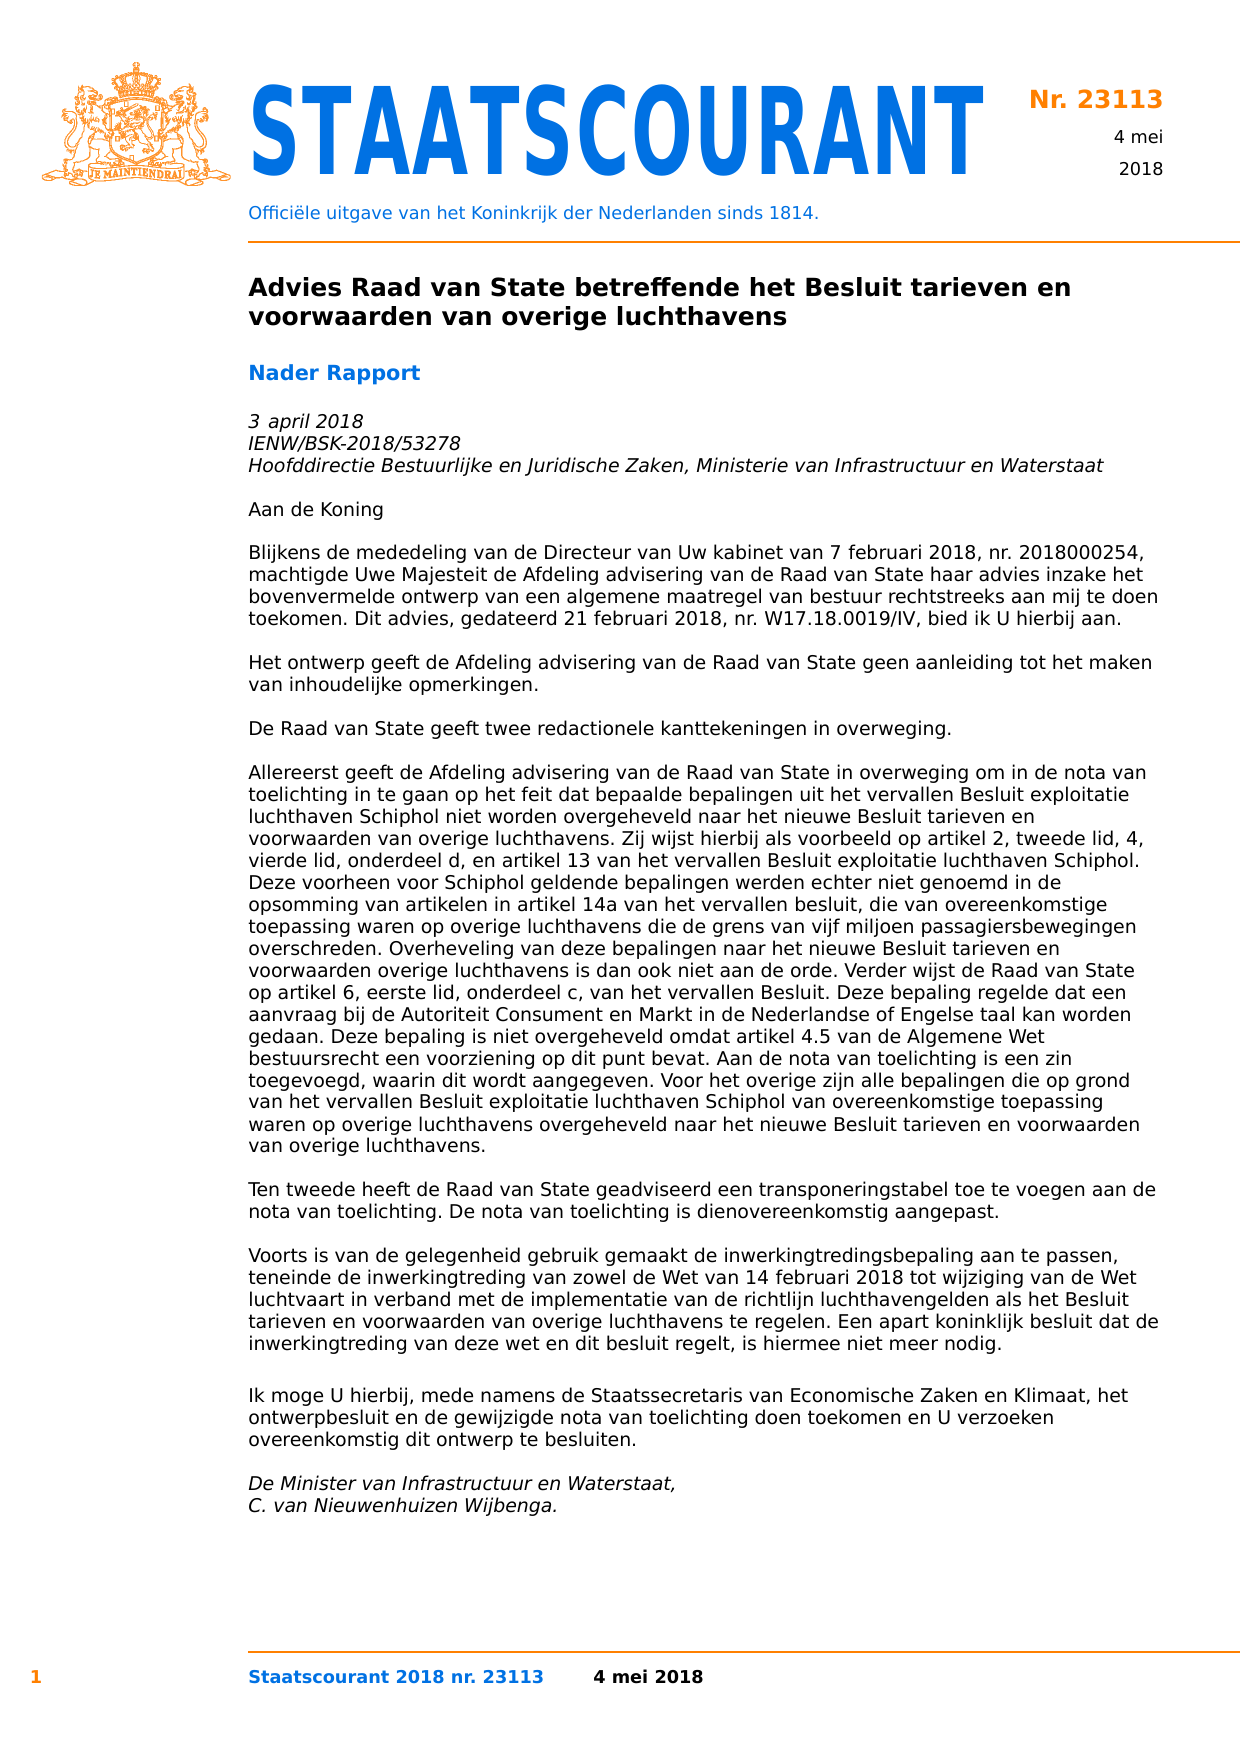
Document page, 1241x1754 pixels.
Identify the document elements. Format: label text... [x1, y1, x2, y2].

text Het ontwerp geeft de Afdeling advisering van de Raad van State geen aanleiding tot het maken van inhoudelijke opmerkingen. [248, 652, 1163, 696]
table_header STAATSCOURANT [248, 62, 998, 203]
text Allereerst geeft de Afdeling advisering van de Raad van State in overweging om in de nota van toelichting in te gaan op het feit dat bepaalde bepalingen uit het vervallen Besluit exploitatie luchthaven Schiphol niet worden overgeheveld naar het nieuwe Besluit tarieven en voorwaarden van overige luchthavens. Zij wijst hierbij als voorbeeld op artikel 2, tweede lid, 4, vierde lid, onderdeel d, en artikel 13 van het vervallen Besluit exploitatie luchthaven Schiphol. Deze voorheen voor Schiphol geldende bepalingen werden echter niet genoemd in de opsomming van artikelen in artikel 14a van het vervallen besluit, die van overeenkomstige toepassing waren op overige luchthavens die de grens van vijf miljoen passagiersbewegingen overschreden. Overheveling van deze bepalingen naar het nieuwe Besluit tarieven en voorwaarden overige luchthavens is dan ook niet aan de orde. Verder wijst de Raad van State op artikel 6, eerste lid, onderdeel c, van het vervallen Besluit. Deze bepaling regelde dat een aanvraag bij de Autoriteit Consument en Markt in de Nederlandse of Engelse taal kan worden gedaan. Deze bepaling is niet overgeheveld omdat artikel 4.5 van de Algemene Wet bestuursrecht een voorziening op dit punt bevat. Aan de nota van toelichting is een zin toegevoegd, waarin dit wordt aangegeven. Voor het overige zijn alle bepalingen die op grond van het vervallen Besluit exploitatie luchthaven Schiphol van overeenkomstige toepassing waren op overige luchthavens overgeheveld naar het nieuwe Besluit tarieven en voorwaarden van overige luchthavens. [248, 762, 1163, 1157]
text Voorts is van de gelegenheid gebruik gemaakt de inwerkingtredingsbepaling aan te passen, teneinde de inwerkingtreding van zowel de Wet van 14 februari 2018 tot wijziging van de Wet luchtvaart in verband met de implementatie van de richtlijn luchthavengelden als het Besluit tarieven en voorwaarden van overige luchthavens te regelen. Een apart koninklijk besluit dat de inwerkingtreding van deze wet en dit besluit regelt, is hiermee niet meer nodig. [248, 1245, 1163, 1355]
text IENW/BSK-2018/53278 [248, 433, 1163, 454]
table_cell Officiële uitgave van het Koninkrijk der Nederlanden sinds 1814. [248, 203, 1240, 241]
text Hoofddirectie Bestuurlijke en Juridische Zaken, Ministerie van Infrastructuur en Waterstaat [248, 454, 1163, 477]
text Ten tweede heeft de Raad van State geadviseerd een transponeringstabel toe te voegen aan de nota van toelichting. De nota van toelichting is dienovereenkomstig aangepast. [248, 1179, 1163, 1223]
subtitle Nader Rapport [248, 361, 1163, 386]
text De Raad van State geeft twee redactionele kanttekeningen in overweging. [248, 718, 1163, 740]
table_header [25, 62, 248, 241]
table_header Nr. 23113 [998, 62, 1240, 121]
text De Minister van Infrastructuur en Waterstaat, C. van Nieuwenhuizen Wijbenga. [248, 1473, 1163, 1517]
table_cell 4 mei [998, 121, 1240, 153]
table_cell 2018 [998, 153, 1240, 203]
subtitle Advies Raad van State betreffende het Besluit tarieven en voorwaarden van overige luchthavens [248, 273, 1163, 331]
text Blijkens de mededeling van de Directeur van Uw kabinet van 7 februari 2018, nr. 2018000254, machtigde Uwe Majesteit de Afdeling advisering van de Raad van State haar advies inzake het bovenvermelde ontwerp van een algemene maatregel van bestuur rechtstreeks aan mij te doen toekomen. Dit advies, gedateerd 21 februari 2018, nr. W17.18.0019/IV, bied ik U hierbij aan. [248, 542, 1163, 630]
picture [41, 62, 231, 186]
text Aan de Koning [248, 498, 1163, 520]
text Ik moge U hierbij, mede namens de Staatssecretaris van Economische Zaken en Klimaat, het ontwerpbesluit en de gewijzigde nota van toelichting doen toekomen en U verzoeken overeenkomstig dit ontwerp te besluiten. [248, 1385, 1163, 1451]
text 3 april 2018 [248, 411, 1163, 433]
